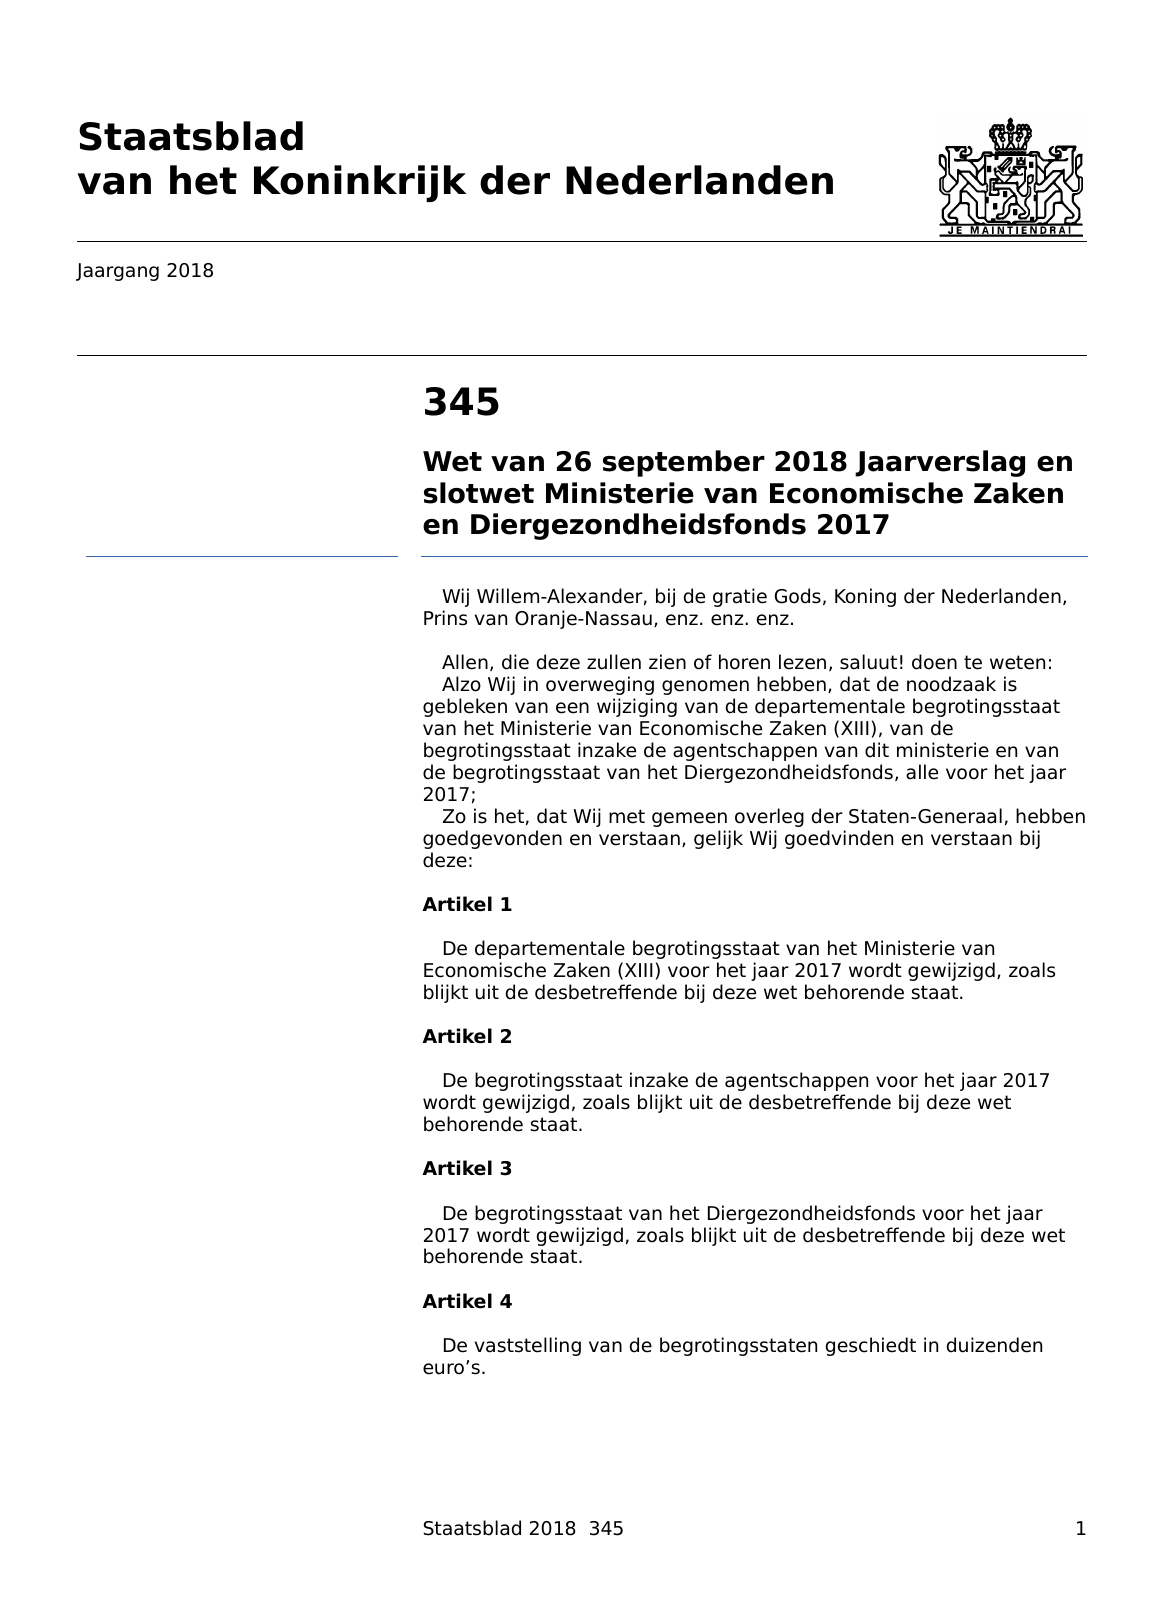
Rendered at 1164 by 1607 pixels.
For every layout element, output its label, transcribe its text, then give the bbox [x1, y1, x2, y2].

text Wet van 26 september 2018 Jaarverslag en slotwet Ministerie van Economische Zaken en Diergezondheidsfonds 2017 [422, 447, 1087, 541]
text De begrotingsstaat inzake de agentschappen voor het jaar 2017 wordt gewijzigd, zoals blijkt uit de desbetreffende bij deze wet behorende staat. [422, 1070, 1087, 1136]
picture [936, 115, 1087, 240]
subtitle Artikel 1 [422, 894, 1087, 916]
table_header Staatsblad van het Koninkrijk der Nederlanden [77, 100, 886, 241]
subtitle 345 [422, 381, 1087, 424]
subtitle Artikel 3 [422, 1158, 1087, 1180]
text Zo is het, dat Wij met gemeen overleg der Staten-Generaal, hebben goedgevonden en verstaan, gelijk Wij goedvinden en verstaan bij deze: [422, 806, 1087, 872]
table_cell Jaargang 2018 [77, 242, 1087, 355]
text De vaststelling van de begrotingsstaten geschiedt in duizenden euro’s. [422, 1335, 1087, 1379]
text Alzo Wij in overweging genomen hebben, dat de noodzaak is gebleken van een wijziging van de departementale begrotingsstaat van het Ministerie van Economische Zaken (XIII), van de begrotingsstaat inzake de agentschappen van dit ministerie en van de begrotingsstaat van het Diergezondheidsfonds, alle voor het jaar 2017; [422, 674, 1087, 806]
subtitle Artikel 4 [422, 1291, 1087, 1313]
subtitle Artikel 2 [422, 1026, 1087, 1048]
text Wij Willem-Alexander, bij de gratie Gods, Koning der Nederlanden, Prins van Oranje-Nassau, enz. enz. enz. [422, 586, 1087, 629]
text Allen, die deze zullen zien of horen lezen, saluut! doen te weten: [422, 652, 1087, 674]
table_header [886, 100, 1087, 241]
text De departementale begrotingsstaat van het Ministerie van Economische Zaken (XIII) voor het jaar 2017 wordt gewijzigd, zoals blijkt uit de desbetreffende bij deze wet behorende staat. [422, 938, 1087, 1004]
text De begrotingsstaat van het Diergezondheidsfonds voor het jaar 2017 wordt gewijzigd, zoals blijkt uit de desbetreffende bij deze wet behorende staat. [422, 1202, 1087, 1268]
